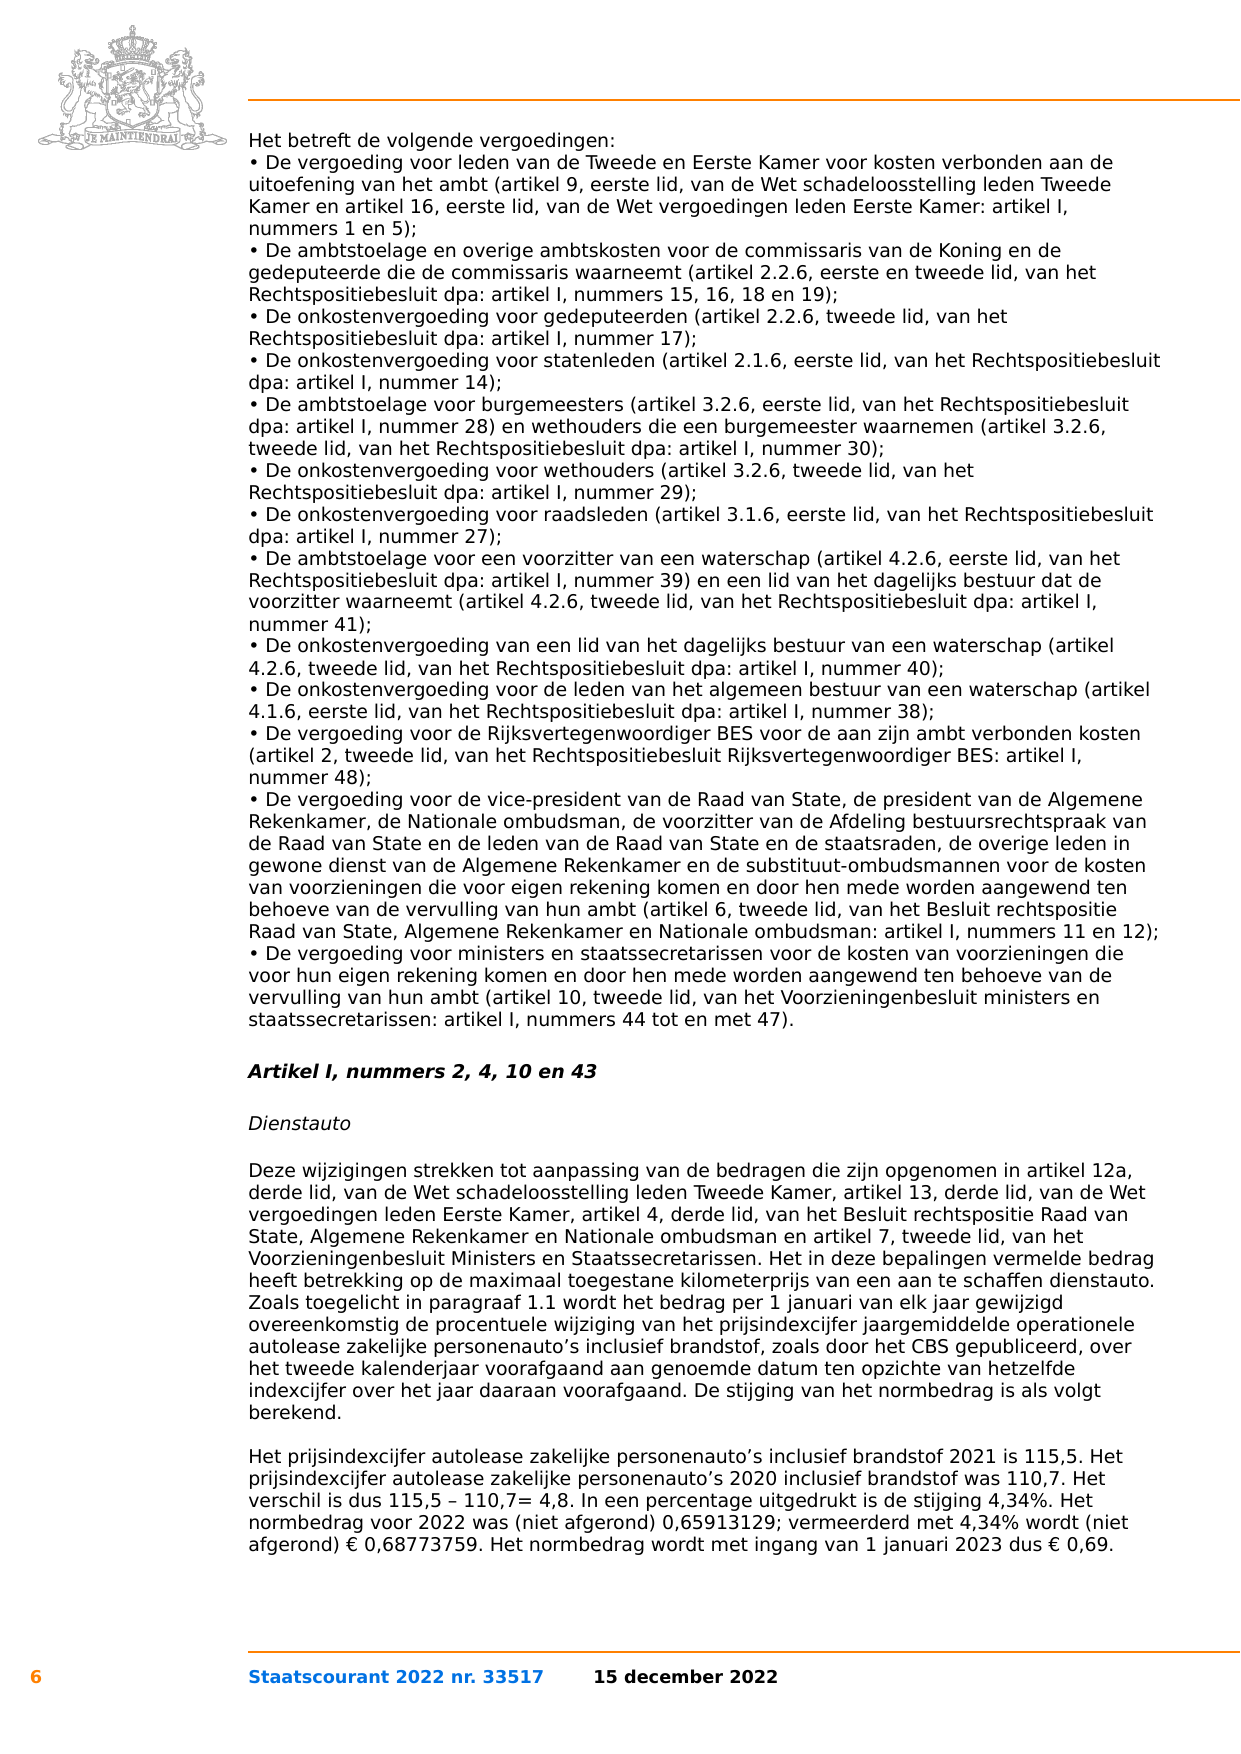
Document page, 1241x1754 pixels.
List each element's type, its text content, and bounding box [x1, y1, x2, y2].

text • De onkostenvergoeding voor wethouders (artikel 3.2.6, tweede lid, van het Rechtspositiebesluit dpa: artikel I, nummer 29); [248, 459, 1163, 503]
text Deze wijzigingen strekken tot aanpassing van de bedragen die zijn opgenomen in artikel 12a, derde lid, van de Wet schadeloosstelling leden Tweede Kamer, artikel 13, derde lid, van de Wet vergoedingen leden Eerste Kamer, artikel 4, derde lid, van het Besluit rechtspositie Raad van State, Algemene Rekenkamer en Nationale ombudsman en artikel 7, tweede lid, van het Voorzieningenbesluit Ministers en Staatssecretarissen. Het in deze bepalingen vermelde bedrag heeft betrekking op de maximaal toegestane kilometerprijs van een aan te schaffen dienstauto. Zoals toegelicht in paragraaf 1.1 wordt het bedrag per 1 januari van elk jaar gewijzigd overeenkomstig de procentuele wijziging van het prijsindexcijfer jaargemiddelde operationele autolease zakelijke personenauto’s inclusief brandstof, zoals door het CBS gepubliceerd, over het tweede kalenderjaar voorafgaand aan genoemde datum ten opzichte van hetzelfde indexcijfer over het jaar daaraan voorafgaand. De stijging van het normbedrag is als volgt berekend. [248, 1160, 1163, 1424]
text • De onkostenvergoeding van een lid van het dagelijks bestuur van een waterschap (artikel 4.2.6, tweede lid, van het Rechtspositiebesluit dpa: artikel I, nummer 40); [248, 635, 1163, 679]
text Het prijsindexcijfer autolease zakelijke personenauto’s inclusief brandstof 2021 is 115,5. Het prijsindexcijfer autolease zakelijke personenauto’s 2020 inclusief brandstof was 110,7. Het verschil is dus 115,5 – 110,7= 4,8. In een percentage uitgedrukt is de stijging 4,34%. Het normbedrag voor 2022 was (niet afgerond) 0,65913129; vermeerderd met 4,34% wordt (niet afgerond) € 0,68773759. Het normbedrag wordt met ingang van 1 januari 2023 dus € 0,69. [248, 1446, 1163, 1556]
text • De onkostenvergoeding voor de leden van het algemeen bestuur van een waterschap (artikel 4.1.6, eerste lid, van het Rechtspositiebesluit dpa: artikel I, nummer 38); [248, 679, 1163, 723]
subtitle Artikel I, nummers 2, 4, 10 en 43 [248, 1061, 1163, 1083]
text • De vergoeding voor ministers en staatssecretarissen voor de kosten van voorzieningen die voor hun eigen rekening komen en door hen mede worden aangewend ten behoeve van de vervulling van hun ambt (artikel 10, tweede lid, van het Voorzieningenbesluit ministers en staatssecretarissen: artikel I, nummers 44 tot en met 47). [248, 943, 1163, 1031]
subtitle Dienstauto [248, 1113, 1163, 1135]
text • De ambtstoelage voor burgemeesters (artikel 3.2.6, eerste lid, van het Rechtspositiebesluit dpa: artikel I, nummer 28) en wethouders die een burgemeester waarnemen (artikel 3.2.6, tweede lid, van het Rechtspositiebesluit dpa: artikel I, nummer 30); [248, 394, 1163, 459]
text • De onkostenvergoeding voor raadsleden (artikel 3.1.6, eerste lid, van het Rechtspositiebesluit dpa: artikel I, nummer 27); [248, 503, 1163, 547]
text • De onkostenvergoeding voor statenleden (artikel 2.1.6, eerste lid, van het Rechtspositiebesluit dpa: artikel I, nummer 14); [248, 350, 1163, 394]
text • De ambtstoelage voor een voorzitter van een waterschap (artikel 4.2.6, eerste lid, van het Rechtspositiebesluit dpa: artikel I, nummer 39) en een lid van het dagelijks bestuur dat de voorzitter waarneemt (artikel 4.2.6, tweede lid, van het Rechtspositiebesluit dpa: artikel I, nummer 41); [248, 547, 1163, 635]
text • De vergoeding voor leden van de Tweede en Eerste Kamer voor kosten verbonden aan de uitoefening van het ambt (artikel 9, eerste lid, van de Wet schadeloosstelling leden Tweede Kamer en artikel 16, eerste lid, van de Wet vergoedingen leden Eerste Kamer: artikel I, nummers 1 en 5); [248, 152, 1163, 240]
picture [38, 25, 227, 150]
text • De ambtstoelage en overige ambtskosten voor de commissaris van de Koning en de gedeputeerde die de commissaris waarneemt (artikel 2.2.6, eerste en tweede lid, van het Rechtspositiebesluit dpa: artikel I, nummers 15, 16, 18 en 19); [248, 240, 1163, 306]
text Het betreft de volgende vergoedingen: [248, 130, 1163, 152]
text • De onkostenvergoeding voor gedeputeerden (artikel 2.2.6, tweede lid, van het Rechtspositiebesluit dpa: artikel I, nummer 17); [248, 306, 1163, 350]
text • De vergoeding voor de vice-president van de Raad van State, de president van de Algemene Rekenkamer, de Nationale ombudsman, de voorzitter van de Afdeling bestuursrechtspraak van de Raad van State en de leden van de Raad van State en de staatsraden, de overige leden in gewone dienst van de Algemene Rekenkamer en de substituut-ombudsmannen voor de kosten van voorzieningen die voor eigen rekening komen en door hen mede worden aangewend ten behoeve van de vervulling van hun ambt (artikel 6, tweede lid, van het Besluit rechtspositie Raad van State, Algemene Rekenkamer en Nationale ombudsman: artikel I, nummers 11 en 12); [248, 789, 1163, 943]
text • De vergoeding voor de Rijksvertegenwoordiger BES voor de aan zijn ambt verbonden kosten (artikel 2, tweede lid, van het Rechtspositiebesluit Rijksvertegenwoordiger BES: artikel I, nummer 48); [248, 723, 1163, 789]
